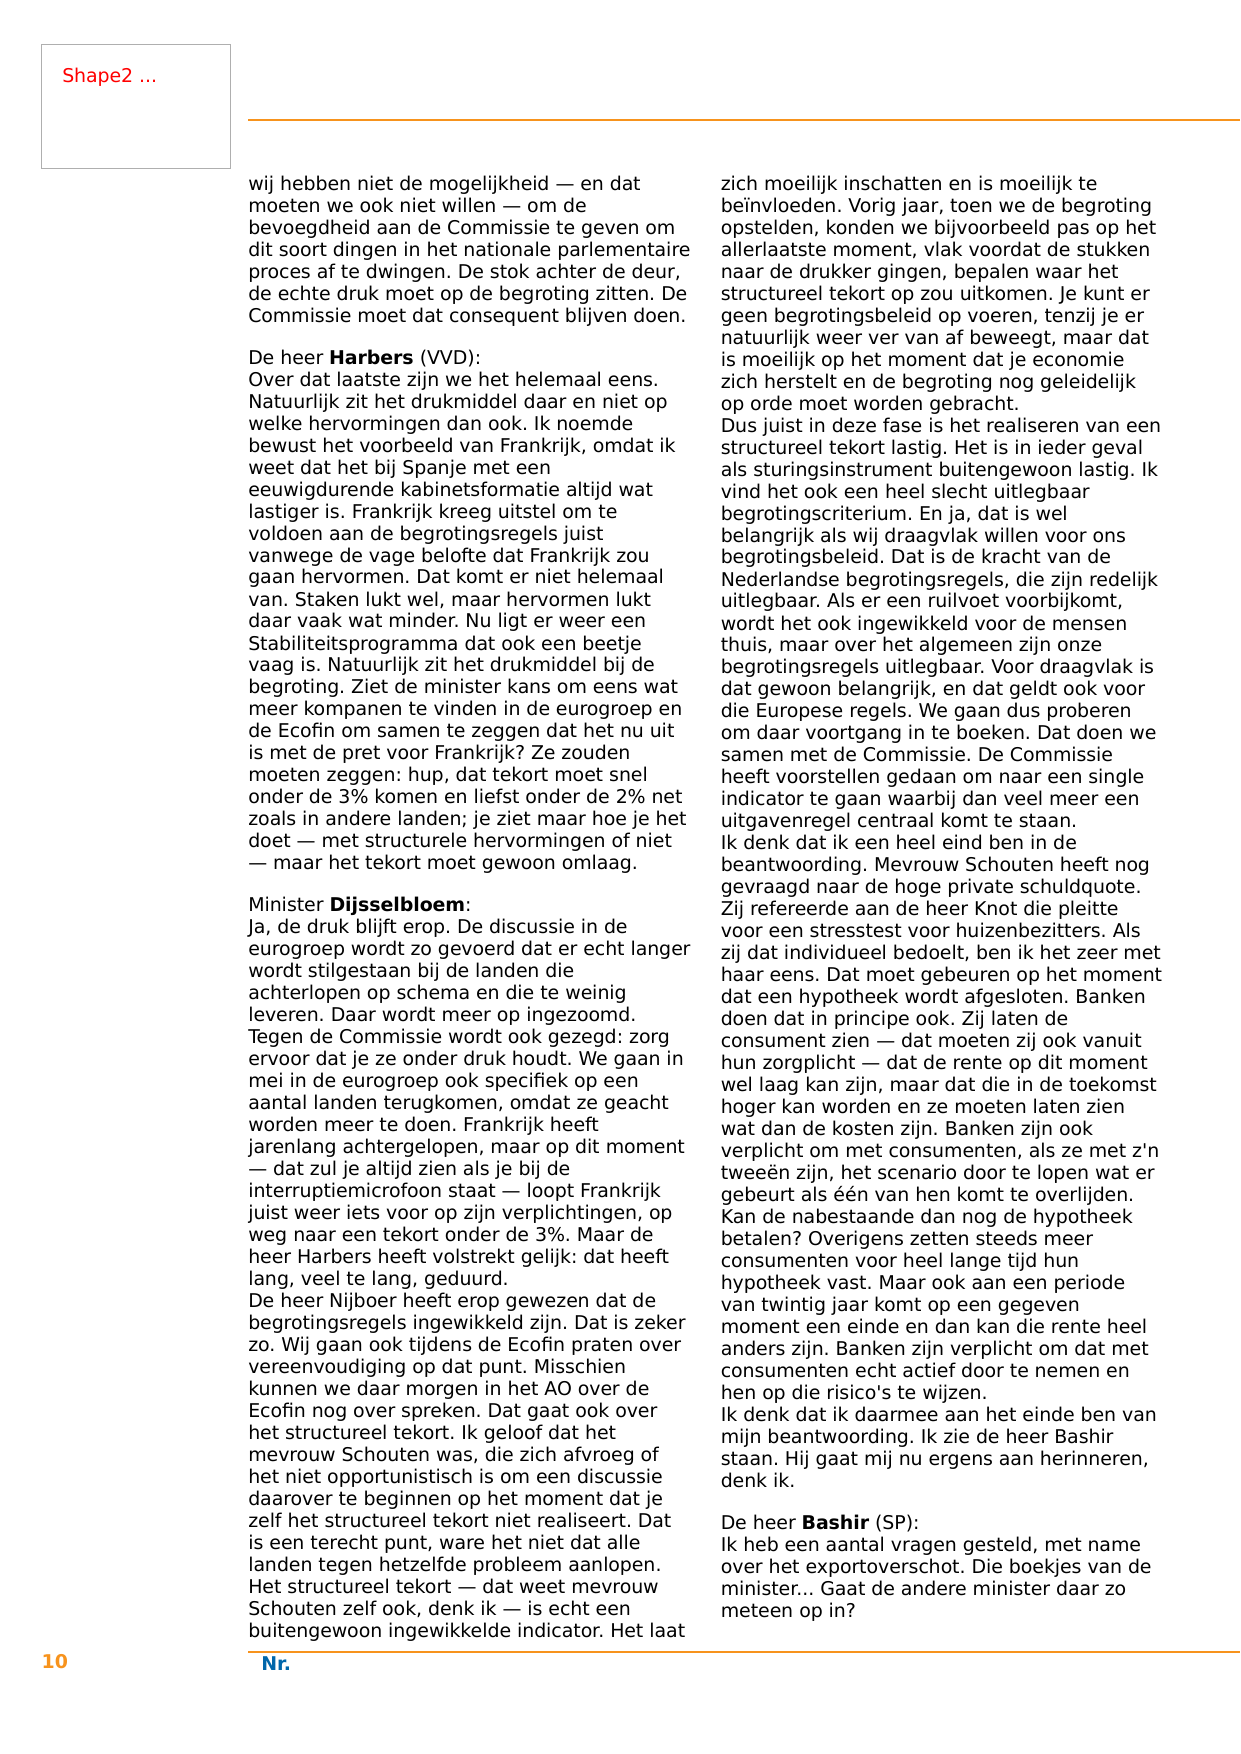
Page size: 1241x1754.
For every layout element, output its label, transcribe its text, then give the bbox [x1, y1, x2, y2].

text wij hebben niet de mogelijkheid — en dat moeten we ook niet willen — om de bevoegdheid aan de Commissie te geven om dit soort dingen in het nationale parlementaire proces af te dwingen. De stok achter de deur, de echte druk moet op de begroting zitten. De Commissie moet dat consequent blijven doen. [248, 173, 691, 327]
text zich moeilijk inschatten en is moeilijk te beïnvloeden. Vorig jaar, toen we de begroting opstelden, konden we bijvoorbeeld pas op het allerlaatste moment, vlak voordat de stukken naar de drukker gingen, bepalen waar het structureel tekort op zou uitkomen. Je kunt er geen begrotingsbeleid op voeren, tenzij je er natuurlijk weer ver van af beweegt, maar dat is moeilijk op het moment dat je economie zich herstelt en de begroting nog geleidelijk op orde moet worden gebracht. [721, 173, 1163, 414]
text Ik heb een aantal vragen gesteld, met name over het exportoverschot. Die boekjes van de minister... Gaat de andere minister daar zo meteen op in? [721, 1533, 1163, 1621]
text Ik denk dat ik een heel eind ben in de beantwoording. Mevrouw Schouten heeft nog gevraagd naar de hoge private schuldquote. Zij refereerde aan de heer Knot die pleitte voor een stresstest voor huizenbezitters. Als zij dat individueel bedoelt, ben ik het zeer met haar eens. Dat moet gebeuren op het moment dat een hypotheek wordt afgesloten. Banken doen dat in principe ook. Zij laten de consument zien — dat moeten zij ook vanuit hun zorgplicht — dat de rente op dit moment wel laag kan zijn, maar dat die in de toekomst hoger kan worden en ze moeten laten zien wat dan de kosten zijn. Banken zijn ook verplicht om met consumenten, als ze met z'n tweeën zijn, het scenario door te lopen wat er gebeurt als één van hen komt te overlijden. Kan de nabestaande dan nog de hypotheek betalen? Overigens zetten steeds meer consumenten voor heel lange tijd hun hypotheek vast. Maar ook aan een periode van twintig jaar komt op een gegeven moment een einde en dan kan die rente heel anders zijn. Banken zijn verplicht om dat met consumenten echt actief door te nemen en hen op die risico's te wijzen. [721, 832, 1163, 1404]
text Over dat laatste zijn we het helemaal eens. Natuurlijk zit het drukmiddel daar en niet op welke hervormingen dan ook. Ik noemde bewust het voorbeeld van Frankrijk, omdat ik weet dat het bij Spanje met een eeuwigdurende kabinetsformatie altijd wat lastiger is. Frankrijk kreeg uitstel om te voldoen aan de begrotingsregels juist vanwege de vage belofte dat Frankrijk zou gaan hervormen. Dat komt er niet helemaal van. Staken lukt wel, maar hervormen lukt daar vaak wat minder. Nu ligt er weer een Stabiliteitsprogramma dat ook een beetje vaag is. Natuurlijk zit het drukmiddel bij de begroting. Ziet de minister kans om eens wat meer kompanen te vinden in de eurogroep en de Ecofin om samen te zeggen dat het nu uit is met de pret voor Frankrijk? Ze zouden moeten zeggen: hup, dat tekort moet snel onder de 3% komen en liefst onder de 2% net zoals in andere landen; je ziet maar hoe je het doet — met structurele hervormingen of niet — maar het tekort moet gewoon omlaag. [248, 369, 691, 874]
text De heer Bashir (SP): [721, 1512, 1163, 1533]
text Dus juist in deze fase is het realiseren van een structureel tekort lastig. Het is in ieder geval als sturingsinstrument buitengewoon lastig. Ik vind het ook een heel slecht uitlegbaar begrotingscriterium. En ja, dat is wel belangrijk als wij draagvlak willen voor ons begrotingsbeleid. Dat is de kracht van de Nederlandse begrotingsregels, die zijn redelijk uitlegbaar. Als er een ruilvoet voorbijkomt, wordt het ook ingewikkeld voor de mensen thuis, maar over het algemeen zijn onze begrotingsregels uitlegbaar. Voor draagvlak is dat gewoon belangrijk, en dat geldt ook voor die Europese regels. We gaan dus proberen om daar voortgang in te boeken. Dat doen we samen met de Commissie. De Commissie heeft voorstellen gedaan om naar een single indicator te gaan waarbij dan veel meer een uitgavenregel centraal komt te staan. [721, 414, 1163, 832]
text De heer Harbers (VVD): [248, 347, 691, 369]
text Ja, de druk blijft erop. De discussie in de eurogroep wordt zo gevoerd dat er echt langer wordt stilgestaan bij de landen die achterlopen op schema en die te weinig leveren. Daar wordt meer op ingezoomd. Tegen de Commissie wordt ook gezegd: zorg ervoor dat je ze onder druk houdt. We gaan in mei in de eurogroep ook specifiek op een aantal landen terugkomen, omdat ze geacht worden meer te doen. Frankrijk heeft jarenlang achtergelopen, maar op dit moment — dat zul je altijd zien als je bij de interruptiemicrofoon staat — loopt Frankrijk juist weer iets voor op zijn verplichtingen, op weg naar een tekort onder de 3%. Maar de heer Harbers heeft volstrekt gelijk: dat heeft lang, veel te lang, geduurd. [248, 916, 691, 1290]
text Minister Dijsselbloem: [248, 894, 691, 916]
text Ik denk dat ik daarmee aan het einde ben van mijn beantwoording. Ik zie de heer Bashir staan. Hij gaat mij nu ergens aan herinneren, denk ik. [721, 1404, 1163, 1492]
text De heer Nijboer heeft erop gewezen dat de begrotingsregels ingewikkeld zijn. Dat is zeker zo. Wij gaan ook tijdens de Ecofin praten over vereenvoudiging op dat punt. Misschien kunnen we daar morgen in het AO over de Ecofin nog over spreken. Dat gaat ook over het structureel tekort. Ik geloof dat het mevrouw Schouten was, die zich afvroeg of het niet opportunistisch is om een discussie daarover te beginnen op het moment dat je zelf het structureel tekort niet realiseert. Dat is een terecht punt, ware het niet dat alle landen tegen hetzelfde probleem aanlopen. Het structureel tekort — dat weet mevrouw Schouten zelf ook, denk ik — is echt een buitengewoon ingewikkelde indicator. Het laat [248, 1290, 691, 1641]
